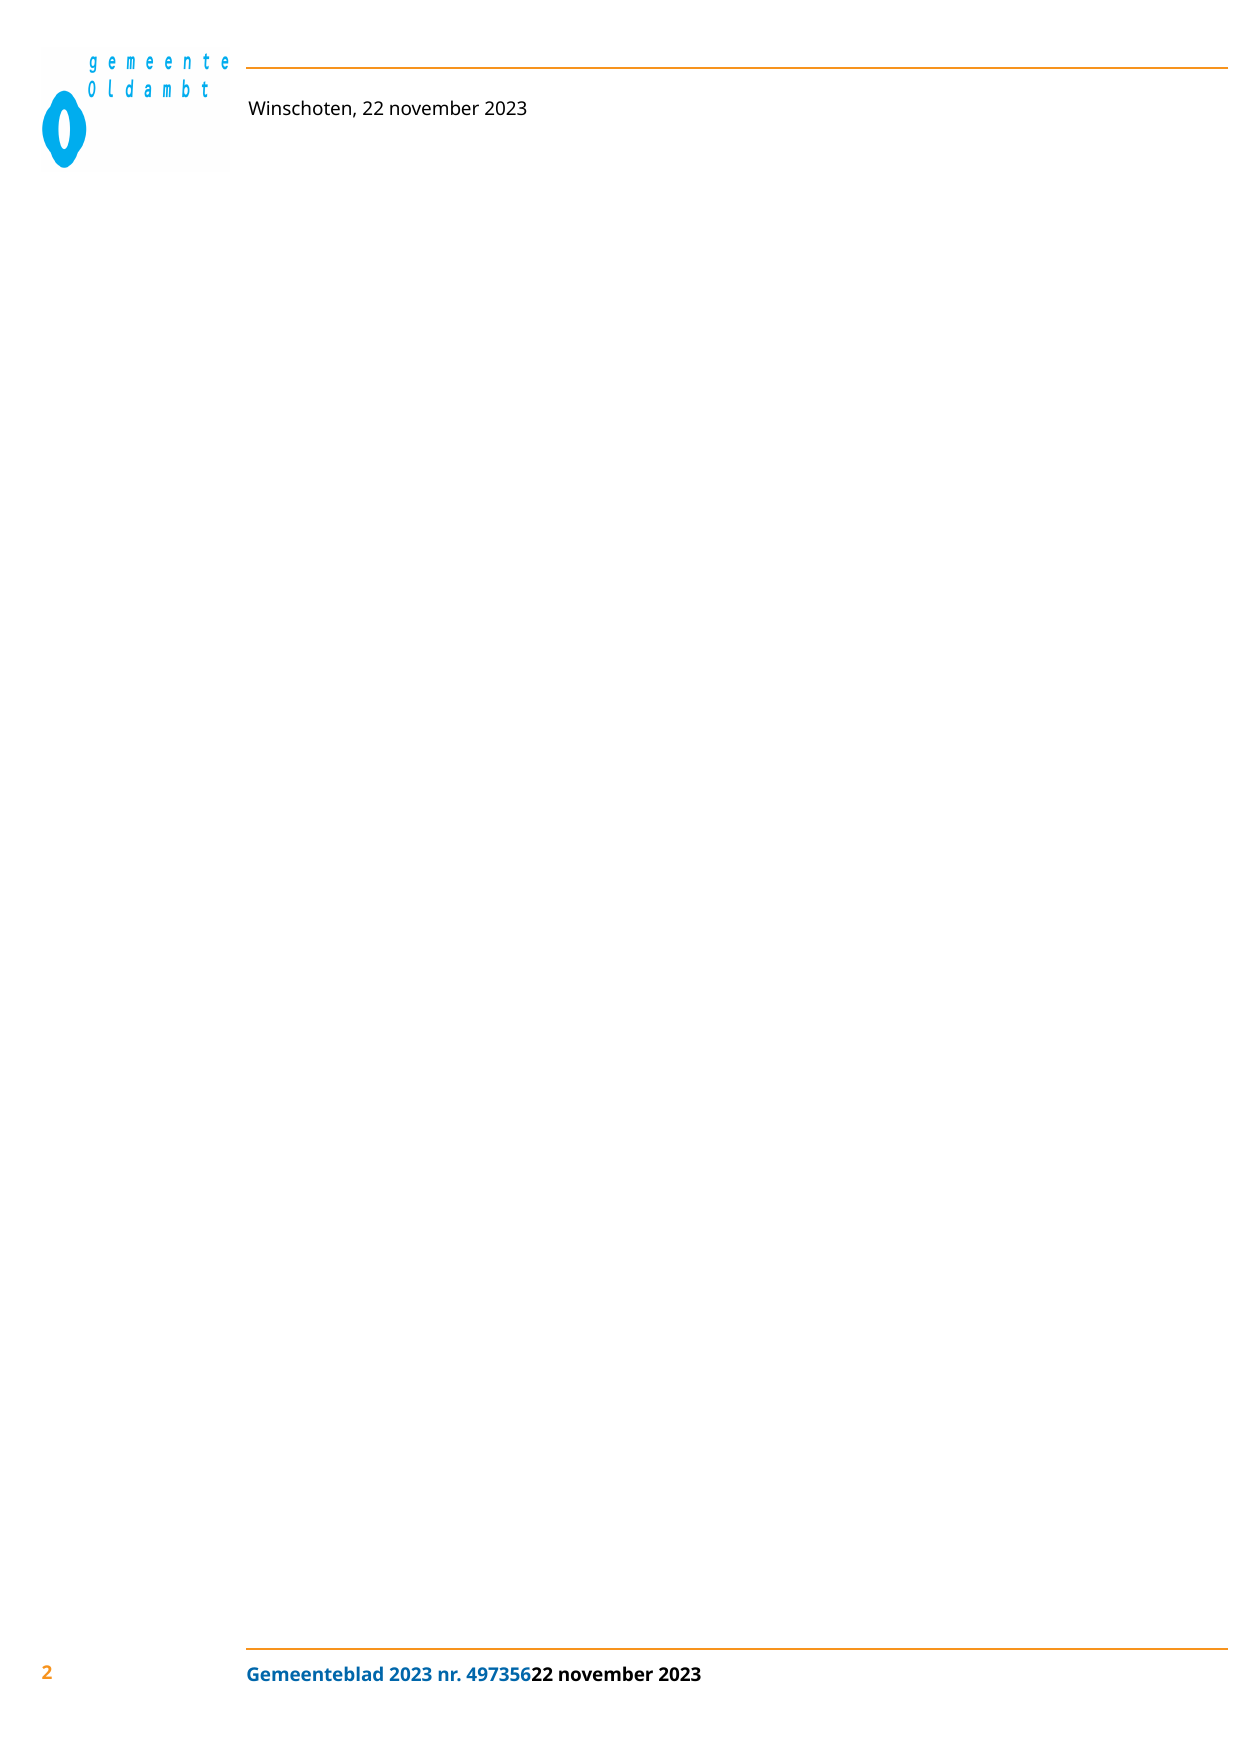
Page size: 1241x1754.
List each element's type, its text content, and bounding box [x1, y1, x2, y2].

picture [41, 47, 231, 172]
text Winschoten, 22 november 2023 [248, 95, 1152, 121]
